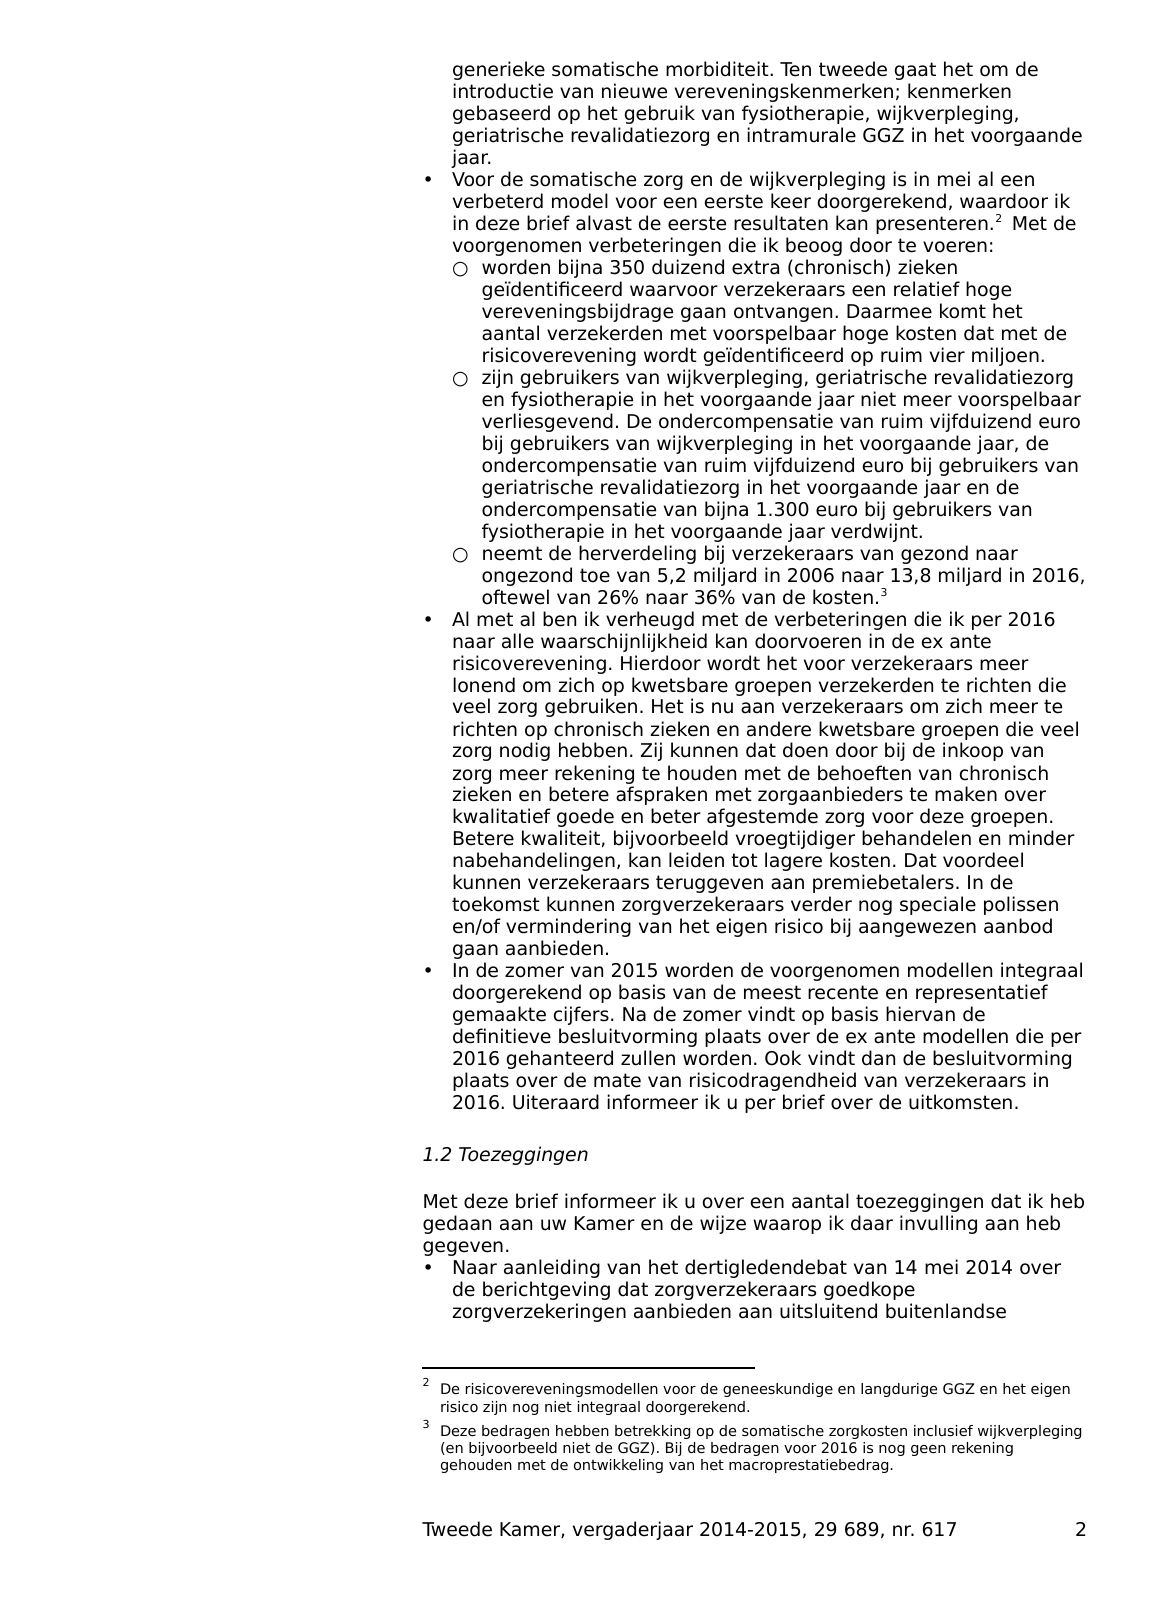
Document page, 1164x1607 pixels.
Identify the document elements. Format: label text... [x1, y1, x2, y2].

text • Voor de somatische zorg en de wijkverpleging is in mei al een verbeterd model voor een eerste keer doorgerekend, waardoor ik in deze brief alvast de eerste resultaten kan presenteren. Met de voorgenomen verbeteringen die ik beoog door te voeren: [422, 169, 1087, 257]
text • Naar aanleiding van het dertigledendebat van 14 mei 2014 over de berichtgeving dat zorgverzekeraars goedkope zorgverzekeringen aanbieden aan uitsluitend buitenlandse [422, 1257, 1087, 1323]
text De risicovereveningsmodellen voor de geneeskundige en langdurige GGZ en het eigen risico zijn nog niet integraal doorgerekend. [422, 1377, 1087, 1416]
subtitle 1.2 Toezeggingen [422, 1144, 1087, 1166]
text • In de zomer van 2015 worden de voorgenomen modellen integraal doorgerekend op basis van de meest recente en representatief gemaakte cijfers. Na de zomer vindt op basis hiervan de definitieve besluitvorming plaats over de ex ante modellen die per 2016 gehanteerd zullen worden. Ook vindt dan de besluitvorming plaats over de mate van risicodragendheid van verzekeraars in 2016. Uiteraard informeer ik u per brief over de uitkomsten. [422, 960, 1087, 1114]
text generieke somatische morbiditeit. Ten tweede gaat het om de introductie van nieuwe vereveningskenmerken; kenmerken gebaseerd op het gebruik van fysiotherapie, wijkverpleging, geriatrische revalidatiezorg en intramurale GGZ in het voorgaande jaar. [422, 59, 1087, 169]
text ○ neemt de herverdeling bij verzekeraars van gezond naar ongezond toe van 5,2 miljard in 2006 naar 13,8 miljard in 2016, oftewel van 26% naar 36% van de kosten. [452, 543, 1087, 608]
text ○ worden bijna 350 duizend extra (chronisch) zieken geïdentificeerd waarvoor verzekeraars een relatief hoge vereveningsbijdrage gaan ontvangen. Daarmee komt het aantal verzekerden met voorspelbaar hoge kosten dat met de risicoverevening wordt geïdentificeerd op ruim vier miljoen. [452, 257, 1087, 367]
text ○ zijn gebruikers van wijkverpleging, geriatrische revalidatiezorg en fysiotherapie in het voorgaande jaar niet meer voorspelbaar verliesgevend. De ondercompensatie van ruim vijfduizend euro bij gebruikers van wijkverpleging in het voorgaande jaar, de ondercompensatie van ruim vijfduizend euro bij gebruikers van geriatrische revalidatiezorg in het voorgaande jaar en de ondercompensatie van bijna 1.300 euro bij gebruikers van fysiotherapie in het voorgaande jaar verdwijnt. [452, 367, 1087, 543]
text • Al met al ben ik verheugd met de verbeteringen die ik per 2016 naar alle waarschijnlijkheid kan doorvoeren in de ex ante risicoverevening. Hierdoor wordt het voor verzekeraars meer lonend om zich op kwetsbare groepen verzekerden te richten die veel zorg gebruiken. Het is nu aan verzekeraars om zich meer te richten op chronisch zieken en andere kwetsbare groepen die veel zorg nodig hebben. Zij kunnen dat doen door bij de inkoop van zorg meer rekening te houden met de behoeften van chronisch zieken en betere afspraken met zorgaanbieders te maken over kwalitatief goede en beter afgestemde zorg voor deze groepen. Betere kwaliteit, bijvoorbeeld vroegtijdiger behandelen en minder nabehandelingen, kan leiden tot lagere kosten. Dat voordeel kunnen verzekeraars teruggeven aan premiebetalers. In de toekomst kunnen zorgverzekeraars verder nog speciale polissen en/of vermindering van het eigen risico bij aangewezen aanbod gaan aanbieden. [422, 608, 1087, 960]
text Met deze brief informeer ik u over een aantal toezeggingen dat ik heb gedaan aan uw Kamer en de wijze waarop ik daar invulling aan heb gegeven. [422, 1191, 1087, 1257]
text Deze bedragen hebben betrekking op de somatische zorgkosten inclusief wijkverpleging (en bijvoorbeeld niet de GGZ). Bij de bedragen voor 2016 is nog geen rekening gehouden met de ontwikkeling van het macroprestatiebedrag. [422, 1418, 1087, 1474]
